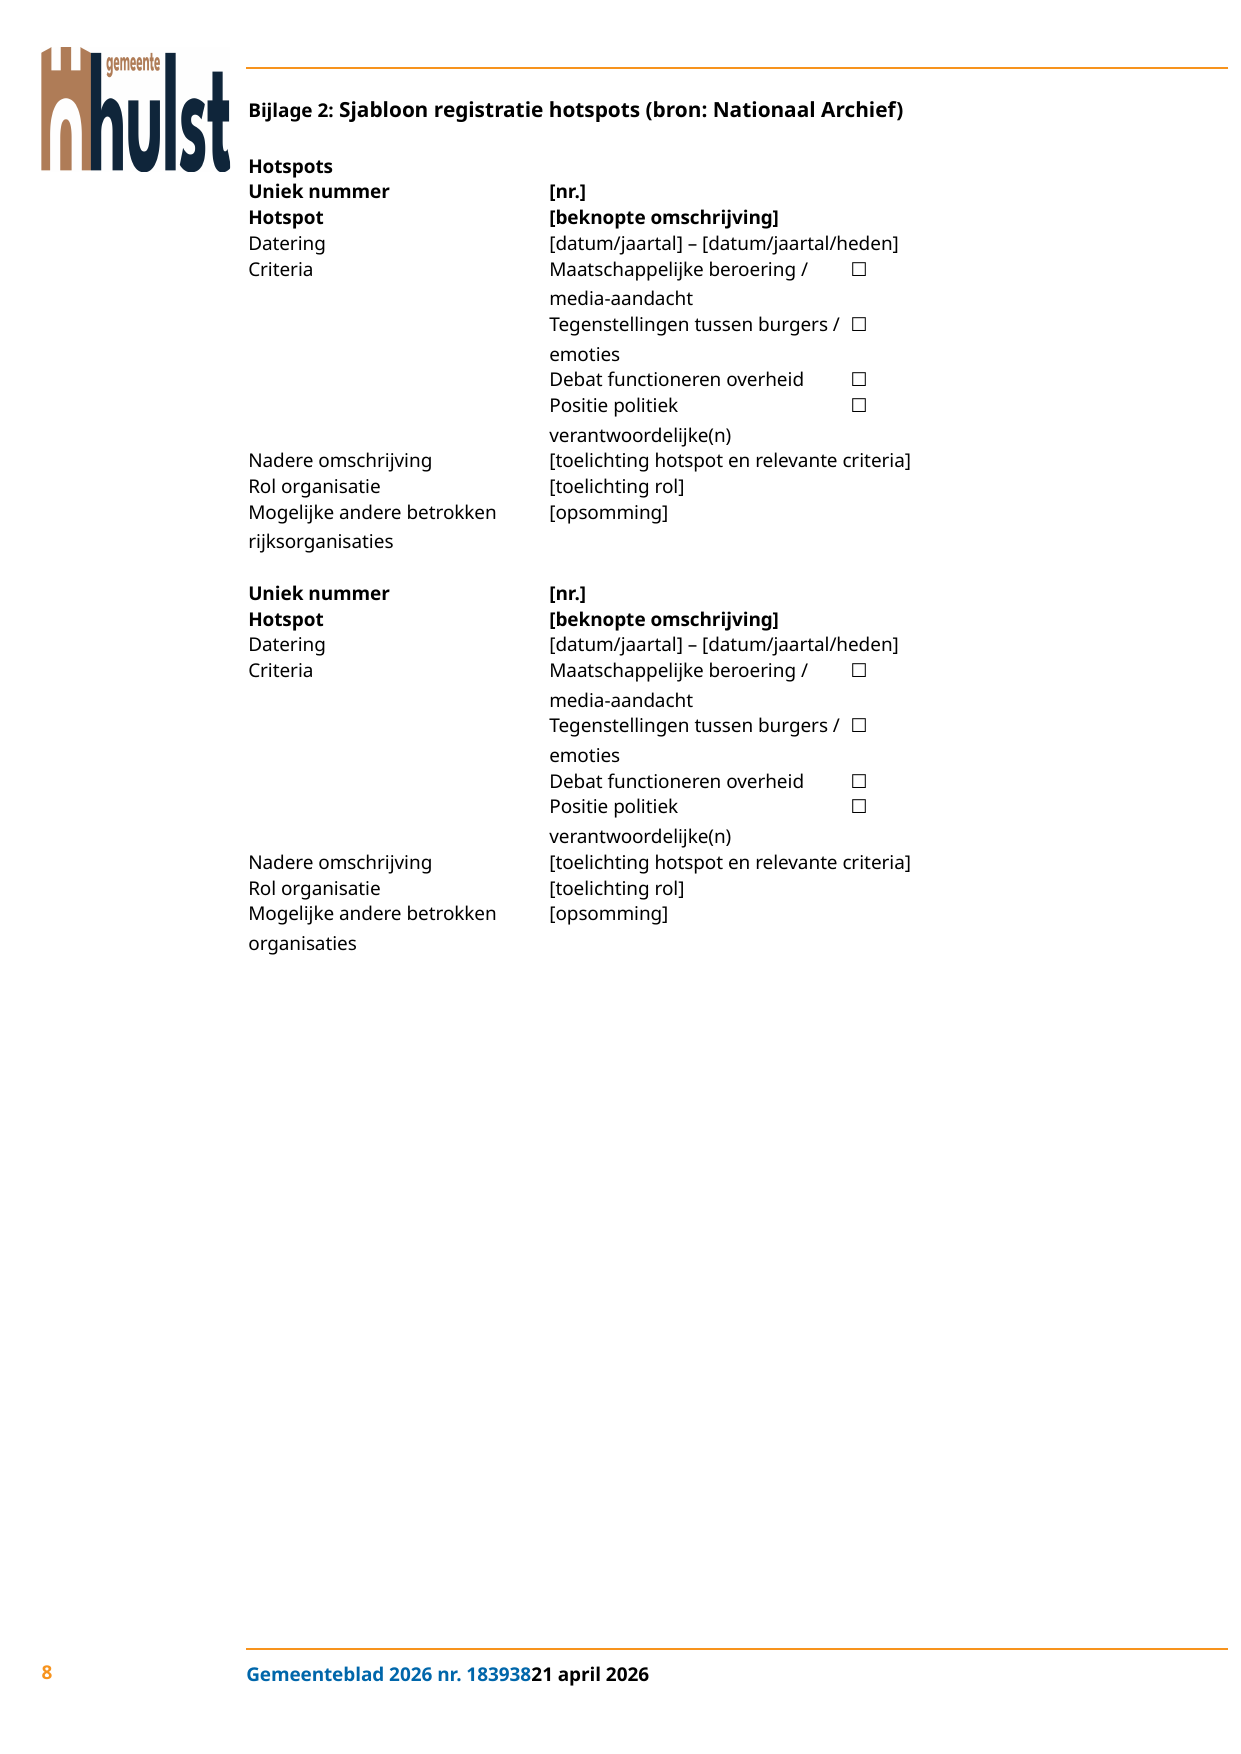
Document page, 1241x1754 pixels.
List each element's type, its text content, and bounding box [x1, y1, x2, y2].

table_cell [opsomming] [549, 900, 1152, 956]
table_cell Maatschappelijke beroering / media-aandacht [549, 256, 850, 311]
table_cell ☐ [850, 367, 1152, 392]
table_cell Mogelijke andere betrokken organisaties [248, 900, 549, 956]
table_cell [datum/jaartal] – [datum/jaartal/heden] [549, 230, 1152, 256]
table_cell ☐ [850, 311, 1152, 367]
table_cell Rol organisatie [248, 473, 549, 499]
table_cell ☐ [850, 768, 1152, 794]
table_cell Debat functioneren overheid [549, 768, 850, 794]
table_header Hotspots [248, 153, 1152, 179]
table_cell Datering [248, 230, 549, 256]
picture [41, 47, 231, 172]
table_cell [toelichting hotspot en relevante criteria] [549, 849, 1152, 875]
table_cell ☐ [850, 794, 1152, 849]
table_cell ☐ [850, 657, 1152, 713]
table_cell ☐ [850, 713, 1152, 768]
text Bijlage 2: Sjabloon registratie hotspots (bron: Nationaal Archief) [248, 95, 1152, 123]
table_cell [toelichting rol] [549, 875, 1152, 900]
table_cell Nadere omschrijving [248, 448, 549, 473]
table_cell Uniek nummer [248, 580, 549, 606]
table_cell [beknopte omschrijving] [549, 205, 1152, 230]
table_cell [toelichting hotspot en relevante criteria] [549, 448, 1152, 473]
table_cell Positie politiek verantwoordelijke(n) [549, 794, 850, 849]
table_cell Positie politiek verantwoordelijke(n) [549, 392, 850, 448]
table_cell Debat functioneren overheid [549, 367, 850, 392]
table_cell [opsomming] [549, 499, 1152, 554]
table_cell Tegenstellingen tussen burgers / emoties [549, 311, 850, 367]
table_cell Criteria [248, 657, 549, 849]
table_cell Mogelijke andere betrokken rijksorganisaties [248, 499, 549, 554]
table_cell Maatschappelijke beroering / media-aandacht [549, 657, 850, 713]
table_cell [nr.] [549, 580, 1152, 606]
table_cell [248, 554, 1152, 580]
table_cell Datering [248, 632, 549, 657]
table_cell Criteria [248, 256, 549, 448]
table_cell [beknopte omschrijving] [549, 606, 1152, 632]
table_cell Uniek nummer [248, 179, 549, 204]
table_cell Rol organisatie [248, 875, 549, 900]
table_cell Hotspot [248, 205, 549, 230]
table_cell Nadere omschrijving [248, 849, 549, 875]
table_cell [toelichting rol] [549, 473, 1152, 499]
table_cell Tegenstellingen tussen burgers / emoties [549, 713, 850, 768]
table_cell ☐ [850, 256, 1152, 311]
table_cell [datum/jaartal] – [datum/jaartal/heden] [549, 632, 1152, 657]
table_cell [nr.] [549, 179, 1152, 204]
table_cell Hotspot [248, 606, 549, 632]
table_cell ☐ [850, 392, 1152, 448]
